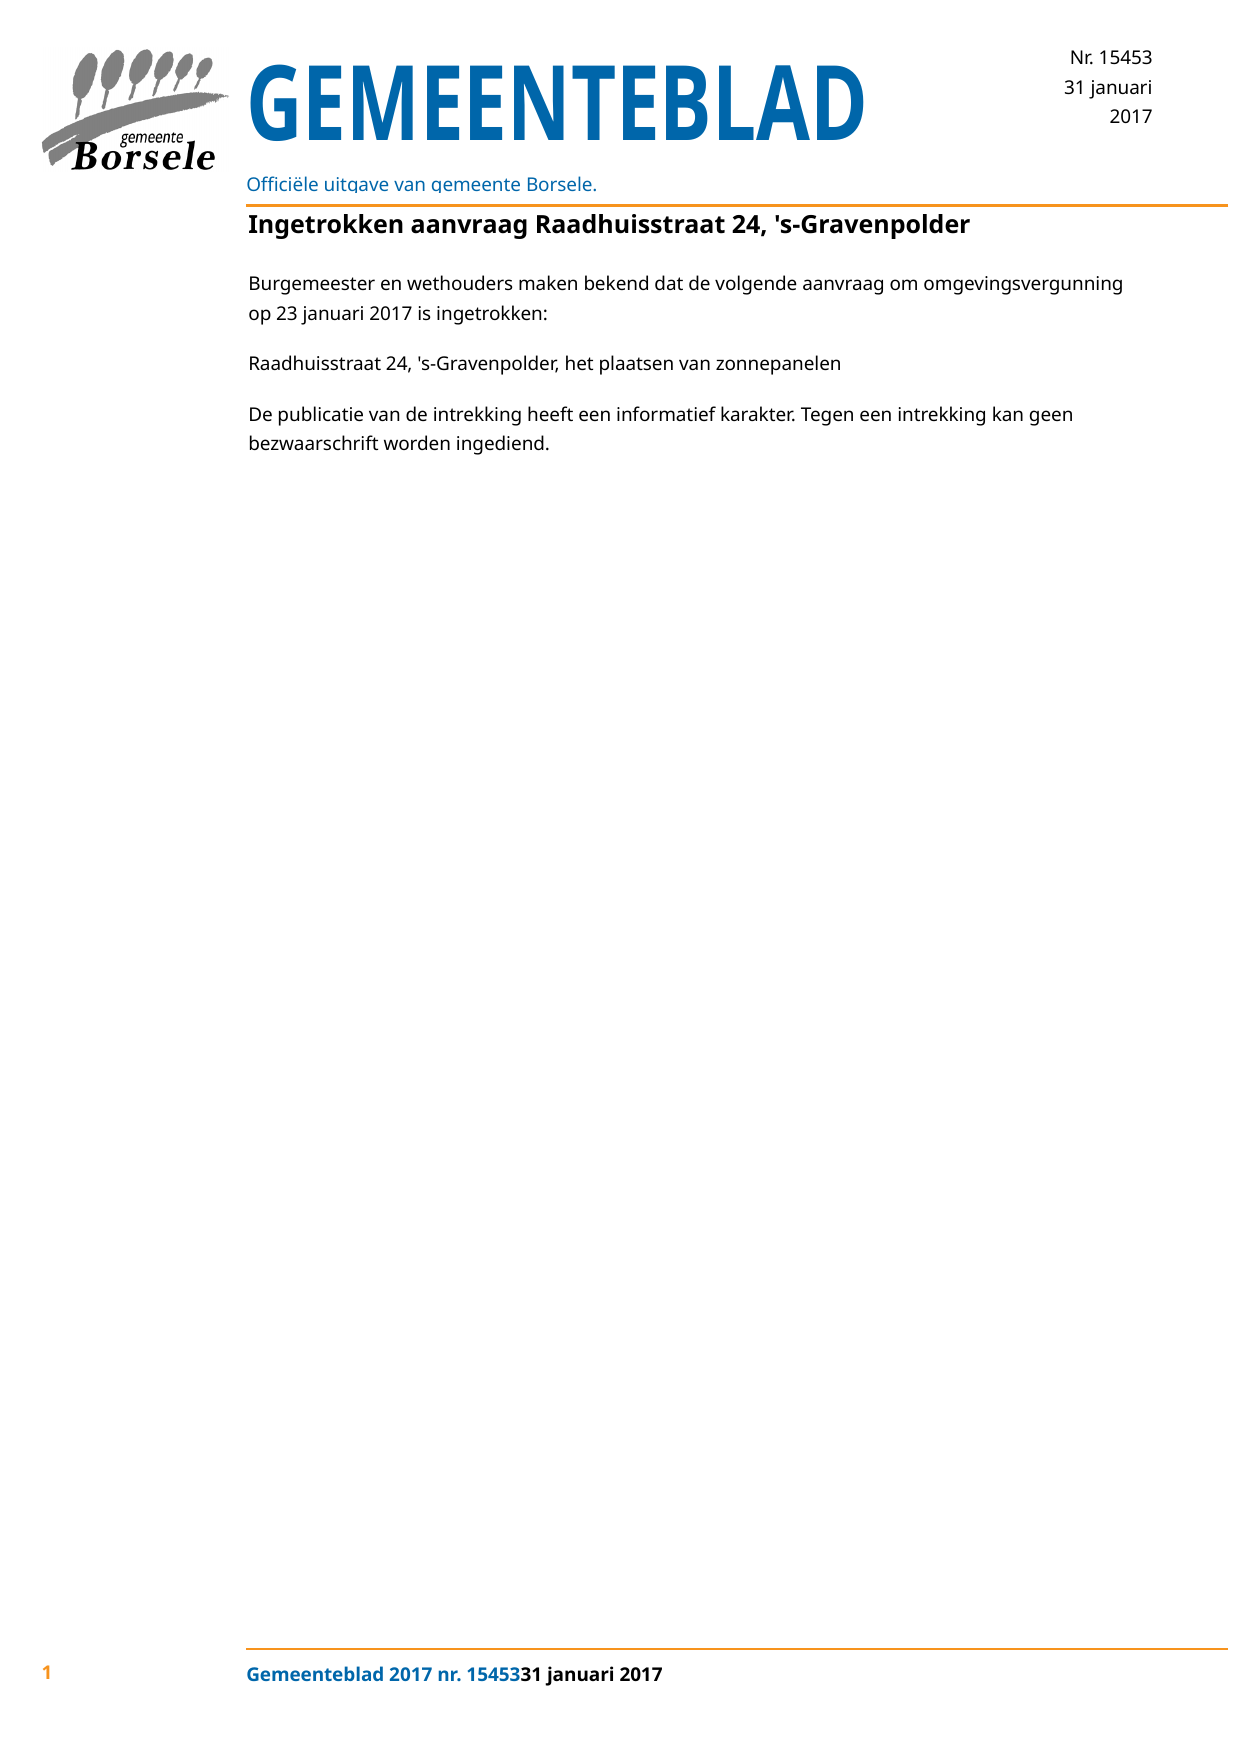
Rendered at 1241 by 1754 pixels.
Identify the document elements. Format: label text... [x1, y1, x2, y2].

text De publicatie van de intrekking heeft een informatief karakter. Tegen een intrekking kan geen bezwaarschrift worden ingediend. [248, 401, 1152, 456]
text Raadhuisstraat 24, 's-Gravenpolder, het plaatsen van zonnepanelen [248, 350, 1152, 376]
text Burgemeester en wethouders maken bekend dat de volgende aanvraag om omgevingsvergunning op 23 januari 2017 is ingetrokken: [248, 270, 1152, 326]
picture [41, 47, 231, 172]
text Ingetrokken aanvraag Raadhuisstraat 24, 's-Gravenpolder [248, 207, 1152, 241]
